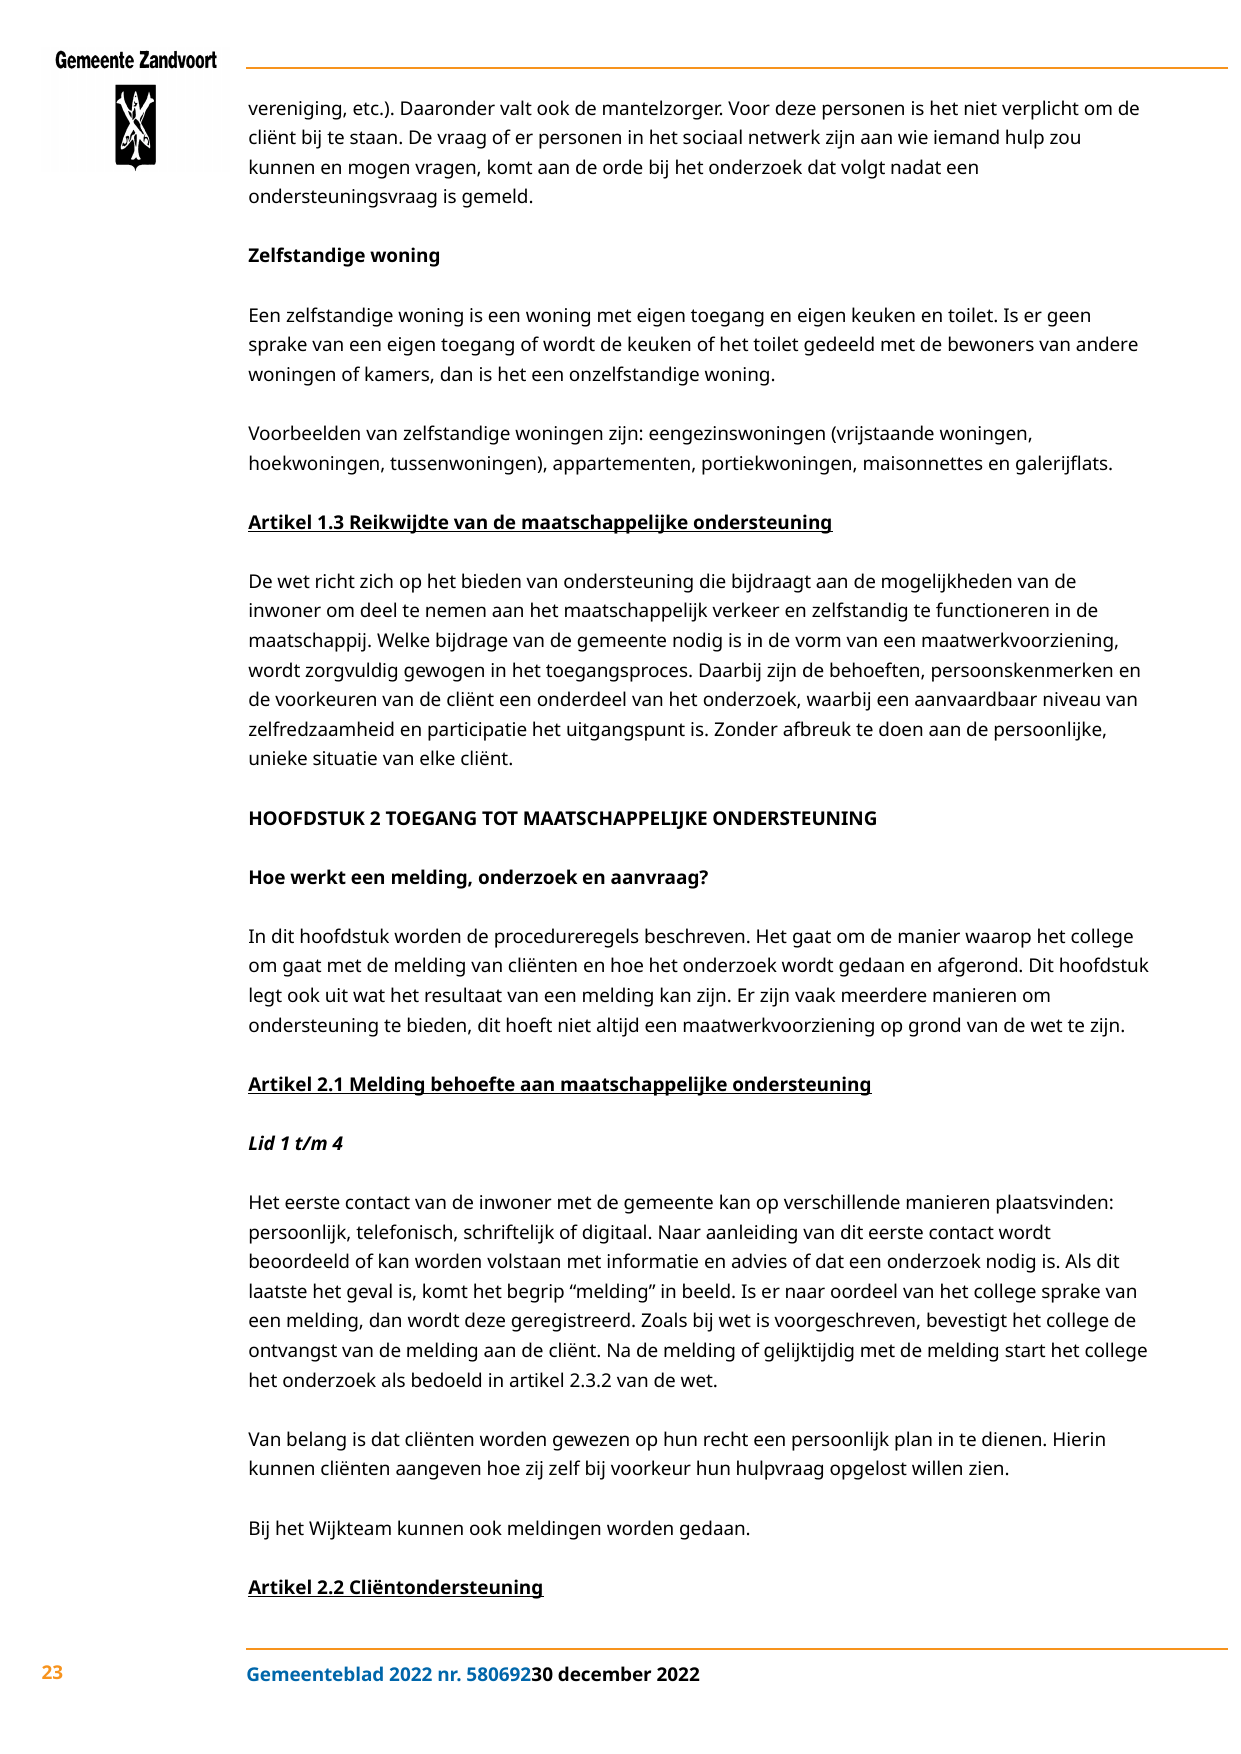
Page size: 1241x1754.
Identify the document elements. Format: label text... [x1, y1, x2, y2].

text Lid 1 t/m 4 [248, 1130, 1152, 1156]
text Artikel 2.2 Cliëntondersteuning [248, 1574, 1152, 1600]
text HOOFDSTUK 2 TOEGANG TOT MAATSCHAPPELIJKE ONDERSTEUNING [248, 805, 1152, 831]
text Zelfstandige woning [248, 243, 1152, 268]
text Voorbeelden van zelfstandige woningen zijn: eengezinswoningen (vrijstaande woningen, hoekwoningen, tussenwoningen), appartementen, portiekwoningen, maisonnettes en galerijflats. [248, 420, 1152, 476]
text Bij het Wijkteam kunnen ook meldingen worden gedaan. [248, 1515, 1152, 1541]
text In dit hoofdstuk worden de procedureregels beschreven. Het gaat om de manier waarop het college om gaat met de melding van cliënten en hoe het onderzoek wordt gedaan en afgerond. Dit hoofdstuk legt ook uit wat het resultaat van een melding kan zijn. Er zijn vaak meerdere manieren om ondersteuning te bieden, dit hoeft niet altijd een maatwerkvoorziening op grond van de wet te zijn. [248, 923, 1152, 1038]
text Een zelfstandige woning is een woning met eigen toegang en eigen keuken en toilet. Is er geen sprake van een eigen toegang of wordt de keuken of het toilet gedeeld met de bewoners van andere woningen of kamers, dan is het een onzelfstandige woning. [248, 302, 1152, 387]
text Het eerste contact van de inwoner met de gemeente kan op verschillende manieren plaatsvinden: persoonlijk, telefonisch, schriftelijk of digitaal. Naar aanleiding van dit eerste contact wordt beoordeeld of kan worden volstaan met informatie en advies of dat een onderzoek nodig is. Als dit laatste het geval is, komt het begrip “melding” in beeld. Is er naar oordeel van het college sprake van een melding, dan wordt deze geregistreerd. Zoals bij wet is voorgeschreven, bevestigt het college de ontvangst van de melding aan de cliënt. Na de melding of gelijktijdig met de melding start het college het onderzoek als bedoeld in artikel 2.3.2 van de wet. [248, 1189, 1152, 1393]
text Hoe werkt een melding, onderzoek en aanvraag? [248, 864, 1152, 890]
text Artikel 1.3 Reikwijdte van de maatschappelijke ondersteuning [248, 509, 1152, 535]
text Artikel 2.1 Melding behoefte aan maatschappelijke ondersteuning [248, 1071, 1152, 1097]
text Van belang is dat cliënten worden gewezen op hun recht een persoonlijk plan in te dienen. Hierin kunnen cliënten aangeven hoe zij zelf bij voorkeur hun hulpvraag opgelost willen zien. [248, 1426, 1152, 1481]
picture [41, 47, 231, 172]
text vereniging, etc.). Daaronder valt ook de mantelzorger. Voor deze personen is het niet verplicht om de cliënt bij te staan. De vraag of er personen in het sociaal netwerk zijn aan wie iemand hulp zou kunnen en mogen vragen, komt aan de orde bij het onderzoek dat volgt nadat een ondersteuningsvraag is gemeld. [248, 95, 1152, 209]
text De wet richt zich op het bieden van ondersteuning die bijdraagt aan de mogelijkheden van de inwoner om deel te nemen aan het maatschappelijk verkeer en zelfstandig te functioneren in de maatschappij. Welke bijdrage van de gemeente nodig is in de vorm van een maatwerkvoorziening, wordt zorgvuldig gewogen in het toegangsproces. Daarbij zijn de behoeften, persoonskenmerken en de voorkeuren van de cliënt een onderdeel van het onderzoek, waarbij een aanvaardbaar niveau van zelfredzaamheid en participatie het uitgangspunt is. Zonder afbreuk te doen aan de persoonlijke, unieke situatie van elke cliënt. [248, 568, 1152, 771]
